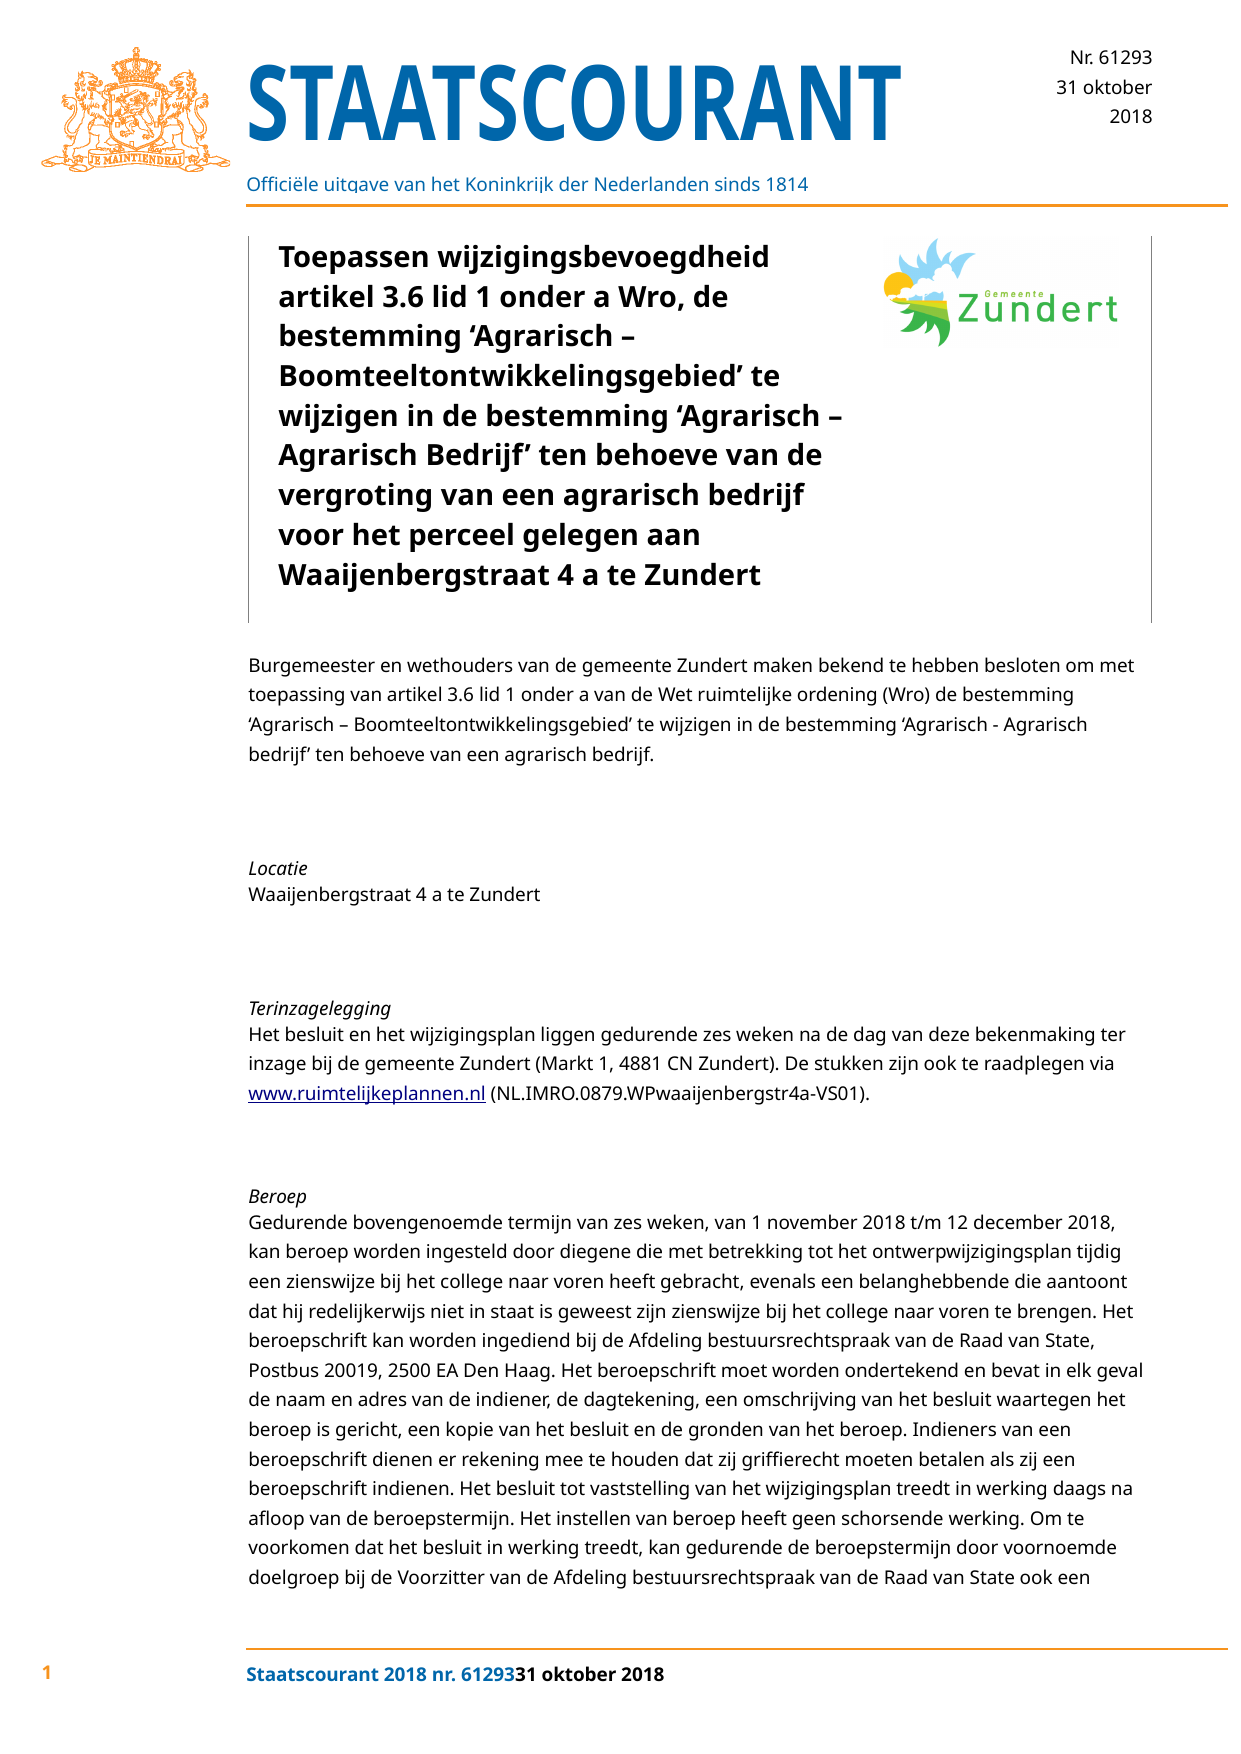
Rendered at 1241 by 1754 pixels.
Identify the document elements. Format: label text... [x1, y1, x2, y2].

text Burgemeester en wethouders van de gemeente Zundert maken bekend te hebben besloten om met toepassing van artikel 3.6 lid 1 onder a van de Wet ruimtelijke ordening (Wro) de bestemming ‘Agrarisch – Boomteeltontwikkelingsgebied’ te wijzigen in de bestemming ‘Agrarisch - Agrarisch bedrijf’ ten behoeve van een agrarisch bedrijf. [248, 652, 1152, 767]
text Waaijenbergstraat 4 a te Zundert [248, 881, 1152, 907]
table_header [850, 236, 1151, 623]
text Gedurende bovengenoemde termijn van zes weken, van 1 november 2018 t/m 12 december 2018, kan beroep worden ingesteld door diegene die met betrekking tot het ontwerpwijzigingsplan tijdig een zienswijze bij het college naar voren heeft gebracht, evenals een belanghebbende die aantoont dat hij redelijkerwijs niet in staat is geweest zijn zienswijze bij het college naar voren te brengen. Het beroepschrift kan worden ingediend bij de Afdeling bestuursrechtspraak van de Raad van State, Postbus 20019, 2500 EA Den Haag. Het beroepschrift moet worden ondertekend en bevat in elk geval de naam en adres van de indiener, de dagtekening, een omschrijving van het besluit waartegen het beroep is gericht, een kopie van het besluit en de gronden van het beroep. Indieners van een beroepschrift dienen er rekening mee te houden dat zij griffierecht moeten betalen als zij een beroepschrift indienen. Het besluit tot vaststelling van het wijzigingsplan treedt in werking daags na afloop van de beroepstermijn. Het instellen van beroep heeft geen schorsende werking. Om te voorkomen dat het besluit in werking treedt, kan gedurende de beroepstermijn door voornoemde doelgroep bij de Voorzitter van de Afdeling bestuursrechtspraak van de Raad van State ook een [248, 1209, 1152, 1590]
text Locatie [248, 855, 1152, 881]
text Terinzagelegging [248, 995, 1152, 1021]
table_header Toepassen wijzigingsbevoegdheid artikel 3.6 lid 1 onder a Wro, de bestemming ‘Agrarisch – Boomteeltontwikkelingsgebied’ te wijzigen in de bestemming ‘Agrarisch – Agrarisch Bedrijf’ ten behoeve van de vergroting van een agrarisch bedrijf voor het perceel gelegen aan Waaijenbergstraat 4 a te Zundert [249, 236, 850, 623]
picture [41, 47, 231, 172]
text Beroep [248, 1183, 1152, 1209]
picture [882, 236, 1119, 348]
text Het besluit en het wijzigingsplan liggen gedurende zes weken na de dag van deze bekenmaking ter inzage bij de gemeente Zundert (Markt 1, 4881 CN Zundert). De stukken zijn ook te raadplegen via www.ruimtelijkeplannen.nl (NL.IMRO.0879.WPwaaijenbergstr4a-VS01). [248, 1021, 1152, 1106]
